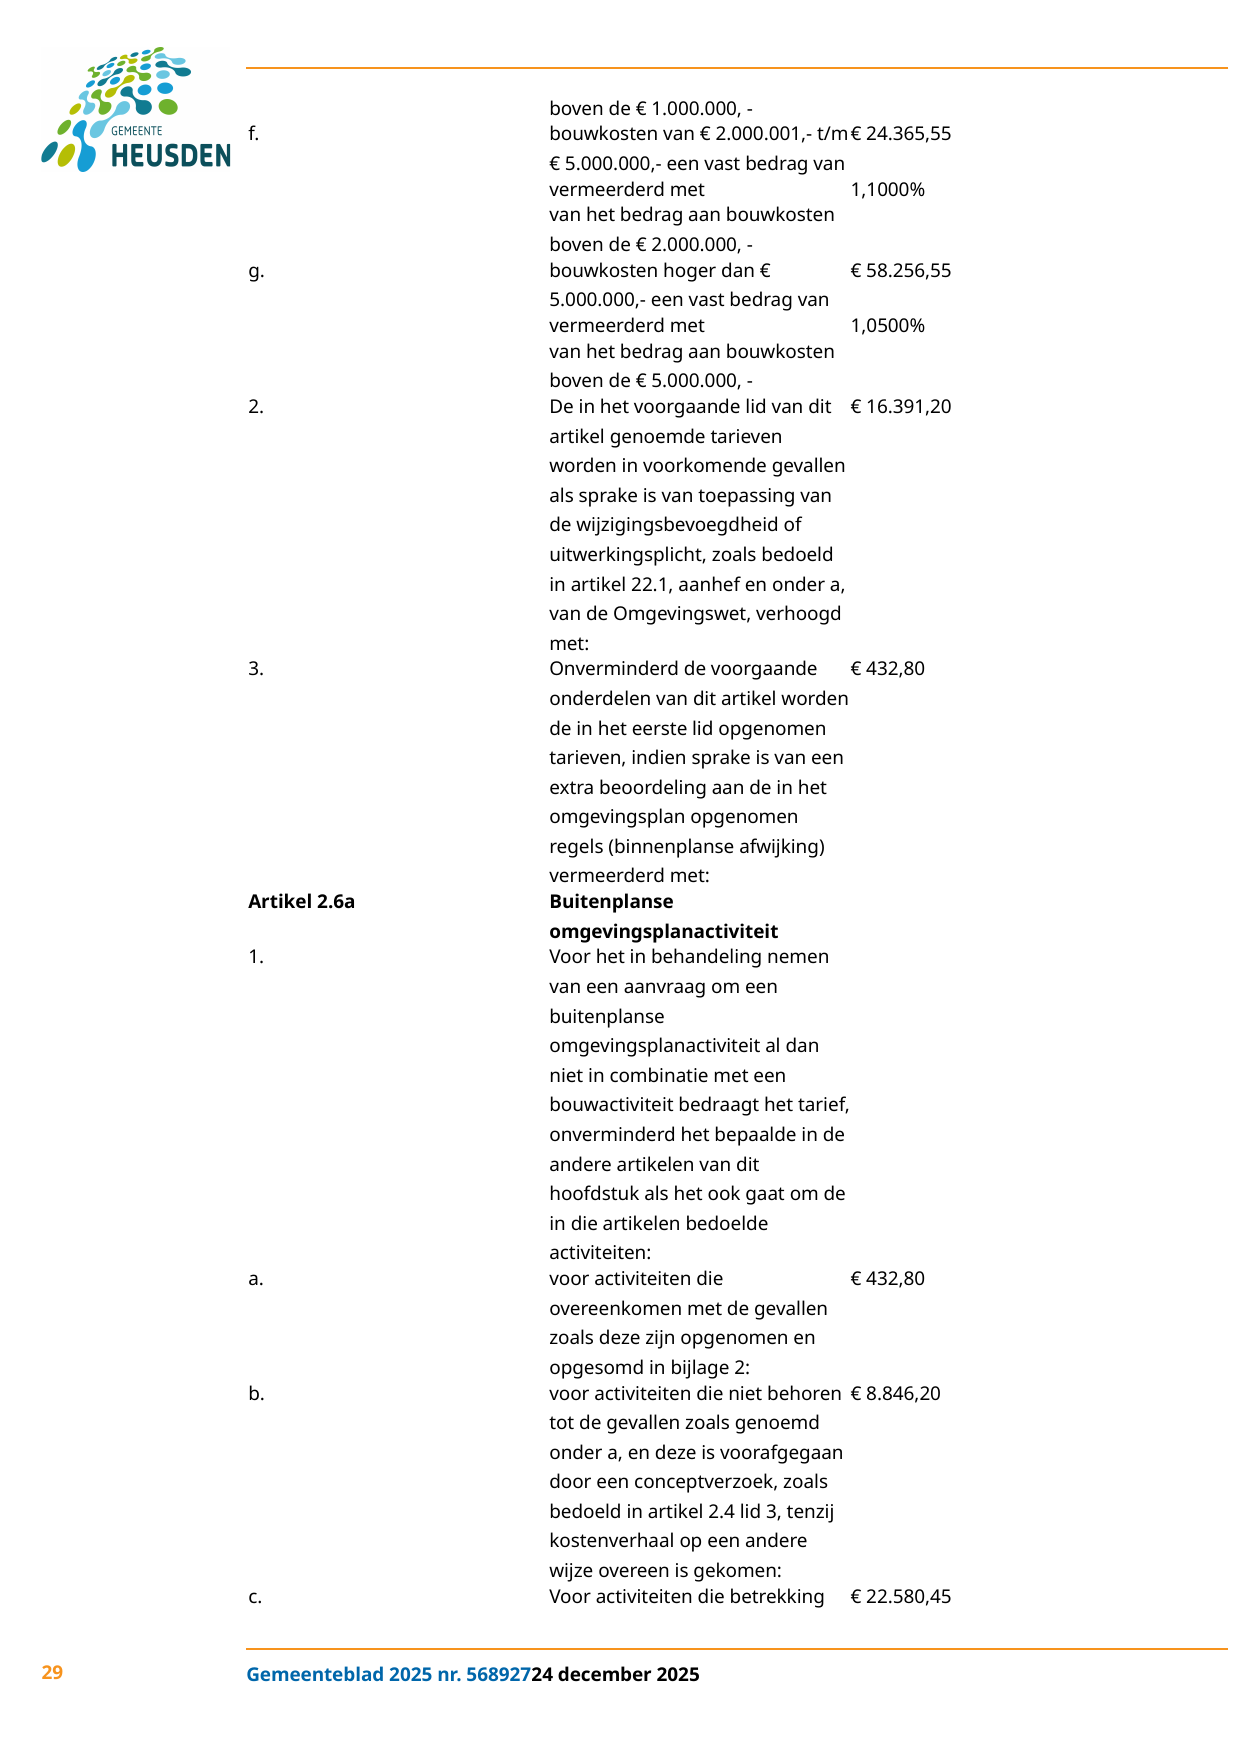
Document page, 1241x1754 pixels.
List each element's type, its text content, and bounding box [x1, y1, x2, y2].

table_cell Onverminderd de voorgaande onderdelen van dit artikel worden de in het eerste lid opgenomen tarieven, indien sprake is van een extra beoordeling aan de in het omgevingsplan opgenomen regels (binnenplanse afwijking) vermeerderd met: [549, 656, 850, 888]
table_cell € 22.580,45 [850, 1583, 1152, 1609]
table_cell [248, 202, 549, 257]
table_cell bouwkosten van € 2.000.001,- t/m € 5.000.000,- een vast bedrag van [549, 121, 850, 176]
table_cell b. [248, 1380, 549, 1583]
table_cell voor activiteiten die overeenkomen met de gevallen zoals deze zijn opgenomen en opgesomd in bijlage 2: [549, 1265, 850, 1380]
table_cell bouwkosten hoger dan € 5.000.000,- een vast bedrag van [549, 257, 850, 312]
picture [41, 47, 231, 172]
table_cell vermeerderd met [549, 176, 850, 202]
table_cell [850, 889, 1152, 944]
table_cell c. [248, 1583, 549, 1609]
table_cell € 8.846,20 [850, 1380, 1152, 1583]
table_cell Voor het in behandeling nemen van een aanvraag om een buitenplanse omgevingsplanactiviteit al dan niet in combinatie met een bouwactiviteit bedraagt het tarief, onverminderd het bepaalde in de andere artikelen van dit hoofdstuk als het ook gaat om de in die artikelen bedoelde activiteiten: [549, 944, 850, 1265]
table_cell € 24.365,55 [850, 121, 1152, 176]
table_cell boven de € 1.000.000, - [549, 95, 850, 121]
table_cell 1. [248, 944, 549, 1265]
table_cell 2. [248, 393, 549, 656]
table_cell € 58.256,55 [850, 257, 1152, 312]
table_cell [248, 176, 549, 202]
table_cell 3. [248, 656, 549, 888]
table_cell [850, 944, 1152, 1265]
table_cell € 432,80 [850, 1265, 1152, 1380]
table_cell [850, 338, 1152, 393]
table_cell voor activiteiten die niet behoren tot de gevallen zoals genoemd onder a, en deze is voorafgegaan door een conceptverzoek, zoals bedoeld in artikel 2.4 lid 3, tenzij kostenverhaal op een andere wijze overeen is gekomen: [549, 1380, 850, 1583]
table_cell van het bedrag aan bouwkosten boven de € 5.000.000, - [549, 338, 850, 393]
table_cell 1,1000% [850, 176, 1152, 202]
table_cell € 16.391,20 [850, 393, 1152, 656]
table_cell [248, 338, 549, 393]
table_cell a. [248, 1265, 549, 1380]
table_cell [248, 95, 549, 121]
table_cell [248, 312, 549, 338]
table_cell Buitenplanse omgevingsplanactiviteit [549, 889, 850, 944]
table_cell f. [248, 121, 549, 176]
table_cell 1,0500% [850, 312, 1152, 338]
table_cell € 432,80 [850, 656, 1152, 888]
table_cell De in het voorgaande lid van dit artikel genoemde tarieven worden in voorkomende gevallen als sprake is van toepassing van de wijzigingsbevoegdheid of uitwerkingsplicht, zoals bedoeld in artikel 22.1, aanhef en onder a, van de Omgevingswet, verhoogd met: [549, 393, 850, 656]
table_cell Artikel 2.6a [248, 889, 549, 944]
table_cell vermeerderd met [549, 312, 850, 338]
table_cell [850, 202, 1152, 257]
table_cell g. [248, 257, 549, 312]
table_cell [850, 95, 1152, 121]
table_cell van het bedrag aan bouwkosten boven de € 2.000.000, - [549, 202, 850, 257]
table_cell Voor activiteiten die betrekking [549, 1583, 850, 1609]
